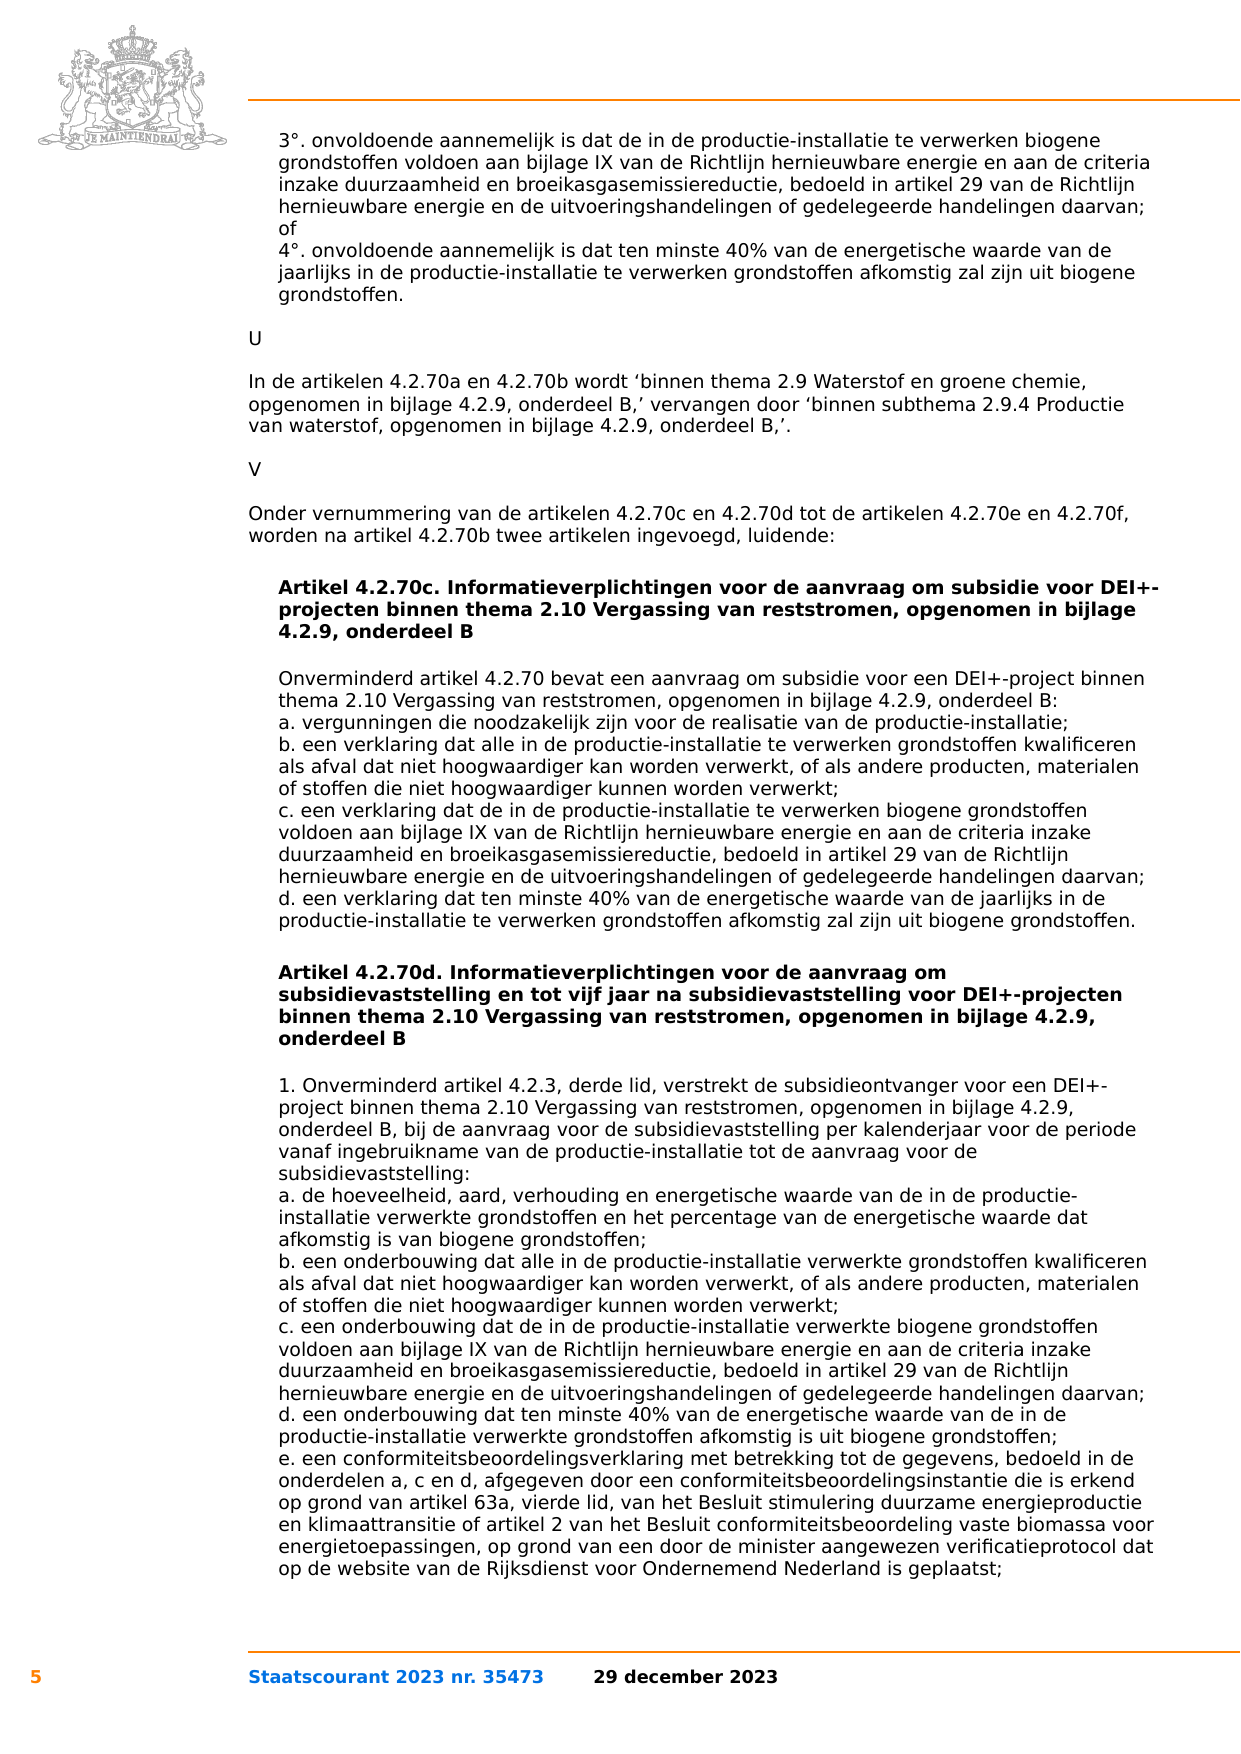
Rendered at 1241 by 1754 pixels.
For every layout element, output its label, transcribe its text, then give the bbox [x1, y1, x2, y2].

picture [38, 25, 227, 150]
text b. een verklaring dat alle in de productie-installatie te verwerken grondstoffen kwalificeren als afval dat niet hoogwaardiger kan worden verwerkt, of als andere producten, materialen of stoffen die niet hoogwaardiger kunnen worden verwerkt; [278, 734, 1163, 800]
text c. een onderbouwing dat de in de productie-installatie verwerkte biogene grondstoffen voldoen aan bijlage IX van de Richtlijn hernieuwbare energie en aan de criteria inzake duurzaamheid en broeikasgasemissiereductie, bedoeld in artikel 29 van de Richtlijn hernieuwbare energie en de uitvoeringshandelingen of gedelegeerde handelingen daarvan; [278, 1316, 1163, 1404]
text 1. Onverminderd artikel 4.2.3, derde lid, verstrekt de subsidieontvanger voor een DEI+-project binnen thema 2.10 Vergassing van reststromen, opgenomen in bijlage 4.2.9, onderdeel B, bij de aanvraag voor de subsidievaststelling per kalenderjaar voor de periode vanaf ingebruikname van de productie-installatie tot de aanvraag voor de subsidievaststelling: [278, 1075, 1163, 1184]
text e. een conformiteitsbeoordelingsverklaring met betrekking tot de gegevens, bedoeld in de onderdelen a, c en d, afgegeven door een conformiteitsbeoordelingsinstantie die is erkend op grond van artikel 63a, vierde lid, van het Besluit stimulering duurzame energieproductie en klimaattransitie of artikel 2 van het Besluit conformiteitsbeoordeling vaste biomassa voor energietoepassingen, op grond van een door de minister aangewezen verificatieprotocol dat op de website van de Rijksdienst voor Ondernemend Nederland is geplaatst; [278, 1448, 1163, 1580]
text d. een verklaring dat ten minste 40% van de energetische waarde van de jaarlijks in de productie-installatie te verwerken grondstoffen afkomstig zal zijn uit biogene grondstoffen. [278, 888, 1163, 932]
text a. vergunningen die noodzakelijk zijn voor de realisatie van de productie-installatie; [278, 712, 1163, 734]
text 3°. onvoldoende aannemelijk is dat de in de productie-installatie te verwerken biogene grondstoffen voldoen aan bijlage IX van de Richtlijn hernieuwbare energie en aan de criteria inzake duurzaamheid en broeikasgasemissiereductie, bedoeld in artikel 29 van de Richtlijn hernieuwbare energie en de uitvoeringshandelingen of gedelegeerde handelingen daarvan; of [278, 130, 1163, 240]
text c. een verklaring dat de in de productie-installatie te verwerken biogene grondstoffen voldoen aan bijlage IX van de Richtlijn hernieuwbare energie en aan de criteria inzake duurzaamheid en broeikasgasemissiereductie, bedoeld in artikel 29 van de Richtlijn hernieuwbare energie en de uitvoeringshandelingen of gedelegeerde handelingen daarvan; [278, 800, 1163, 888]
text Onder vernummering van de artikelen 4.2.70c en 4.2.70d tot de artikelen 4.2.70e en 4.2.70f, worden na artikel 4.2.70b twee artikelen ingevoegd, luidende: [248, 503, 1163, 547]
subtitle Artikel 4.2.70d. Informatieverplichtingen voor de aanvraag om subsidievaststelling en tot vijf jaar na subsidievaststelling voor DEI+-projecten binnen thema 2.10 Vergassing van reststromen, opgenomen in bijlage 4.2.9, onderdeel B [278, 962, 1163, 1050]
text b. een onderbouwing dat alle in de productie-installatie verwerkte grondstoffen kwalificeren als afval dat niet hoogwaardiger kan worden verwerkt, of als andere producten, materialen of stoffen die niet hoogwaardiger kunnen worden verwerkt; [278, 1251, 1163, 1316]
subtitle Artikel 4.2.70c. Informatieverplichtingen voor de aanvraag om subsidie voor DEI+-projecten binnen thema 2.10 Vergassing van reststromen, opgenomen in bijlage 4.2.9, onderdeel B [278, 577, 1163, 643]
text V [248, 459, 1163, 481]
text U [248, 328, 1163, 349]
text d. een onderbouwing dat ten minste 40% van de energetische waarde van de in de productie-installatie verwerkte grondstoffen afkomstig is uit biogene grondstoffen; [278, 1404, 1163, 1448]
text 4°. onvoldoende aannemelijk is dat ten minste 40% van de energetische waarde van de jaarlijks in de productie-installatie te verwerken grondstoffen afkomstig zal zijn uit biogene grondstoffen. [278, 240, 1163, 306]
text Onverminderd artikel 4.2.70 bevat een aanvraag om subsidie voor een DEI+-project binnen thema 2.10 Vergassing van reststromen, opgenomen in bijlage 4.2.9, onderdeel B: [278, 668, 1163, 712]
text a. de hoeveelheid, aard, verhouding en energetische waarde van de in de productie-installatie verwerkte grondstoffen en het percentage van de energetische waarde dat afkomstig is van biogene grondstoffen; [278, 1184, 1163, 1251]
text In de artikelen 4.2.70a en 4.2.70b wordt ‘binnen thema 2.9 Waterstof en groene chemie, opgenomen in bijlage 4.2.9, onderdeel B,’ vervangen door ‘binnen subthema 2.9.4 Productie van waterstof, opgenomen in bijlage 4.2.9, onderdeel B,’. [248, 371, 1163, 437]
